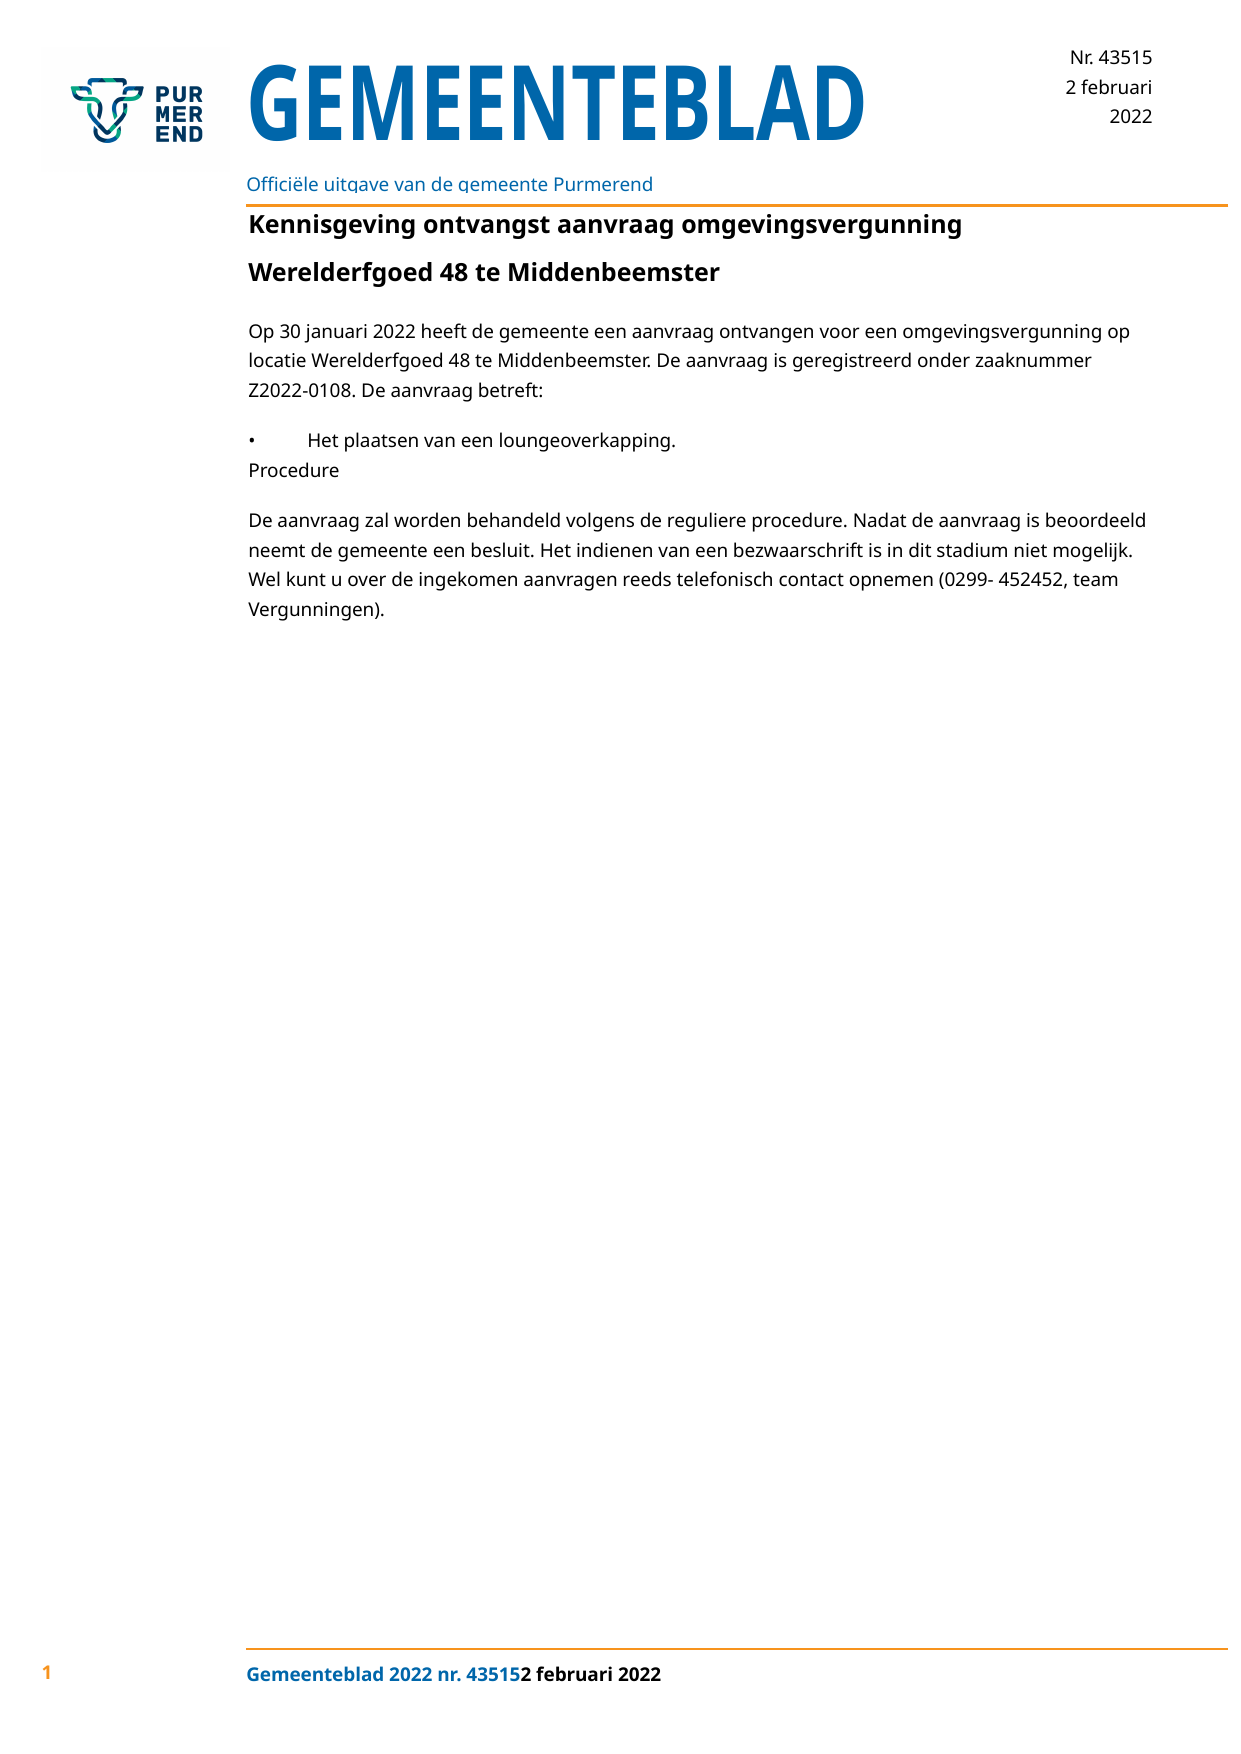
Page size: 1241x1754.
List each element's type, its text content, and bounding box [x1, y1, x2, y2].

list Het plaatsen van een loungeoverkapping. [248, 427, 1152, 453]
picture [41, 47, 231, 172]
text De aanvraag zal worden behandeld volgens de reguliere procedure. Nadat de aanvraag is beoordeeld neemt de gemeente een besluit. Het indienen van een bezwaarschrift is in dit stadium niet mogelijk. Wel kunt u over de ingekomen aanvragen reeds telefonisch contact opnemen (0299- 452452, team Vergunningen). [248, 507, 1152, 622]
text Op 30 januari 2022 heeft de gemeente een aanvraag ontvangen voor een omgevingsvergunning op locatie Werelderfgoed 48 te Middenbeemster. De aanvraag is geregistreerd onder zaaknummer Z2022-0108. De aanvraag betreft: [248, 318, 1152, 403]
text Procedure [248, 457, 1152, 483]
text Kennisgeving ontvangst aanvraag omgevingsvergunning Werelderfgoed 48 te Middenbeemster [248, 207, 1152, 288]
